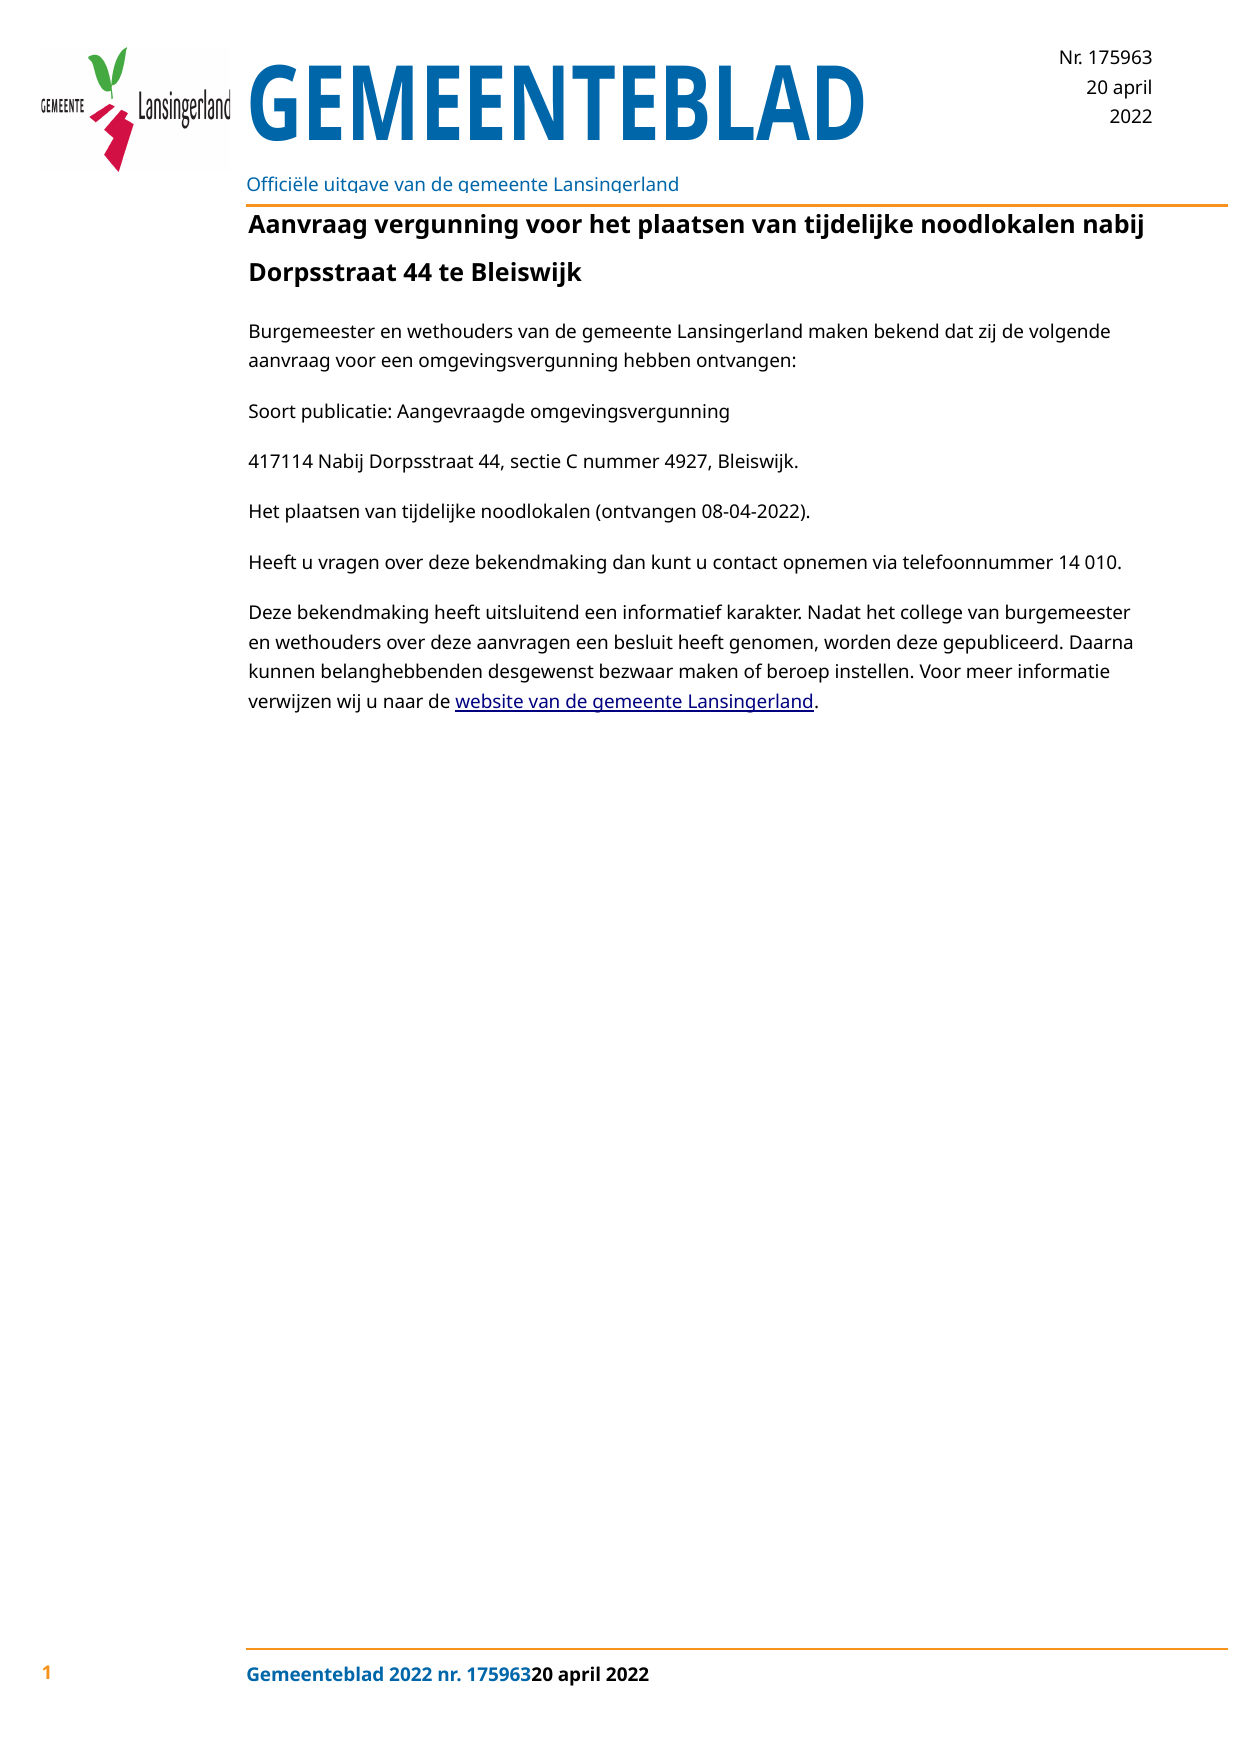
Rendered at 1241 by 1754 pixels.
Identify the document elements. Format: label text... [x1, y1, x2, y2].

text Deze bekendmaking heeft uitsluitend een informatief karakter. Nadat het college van burgemeester en wethouders over deze aanvragen een besluit heeft genomen, worden deze gepubliceerd. Daarna kunnen belanghebbenden desgewenst bezwaar maken of beroep instellen. Voor meer informatie verwijzen wij u naar de website van de gemeente Lansingerland. [248, 599, 1152, 714]
text Heeft u vragen over deze bekendmaking dan kunt u contact opnemen via telefoonnummer 14 010. [248, 549, 1152, 575]
text Aanvraag vergunning voor het plaatsen van tijdelijke noodlokalen nabij Dorpsstraat 44 te Bleiswijk [248, 207, 1152, 288]
text Het plaatsen van tijdelijke noodlokalen (ontvangen 08-04-2022). [248, 499, 1152, 524]
text Burgemeester en wethouders van de gemeente Lansingerland maken bekend dat zij de volgende aanvraag voor een omgevingsvergunning hebben ontvangen: [248, 318, 1152, 373]
text 417114 Nabij Dorpsstraat 44, sectie C nummer 4927, Bleiswijk. [248, 448, 1152, 474]
text Soort publicatie: Aangevraagde omgevingsvergunning [248, 398, 1152, 424]
picture [41, 47, 231, 172]
